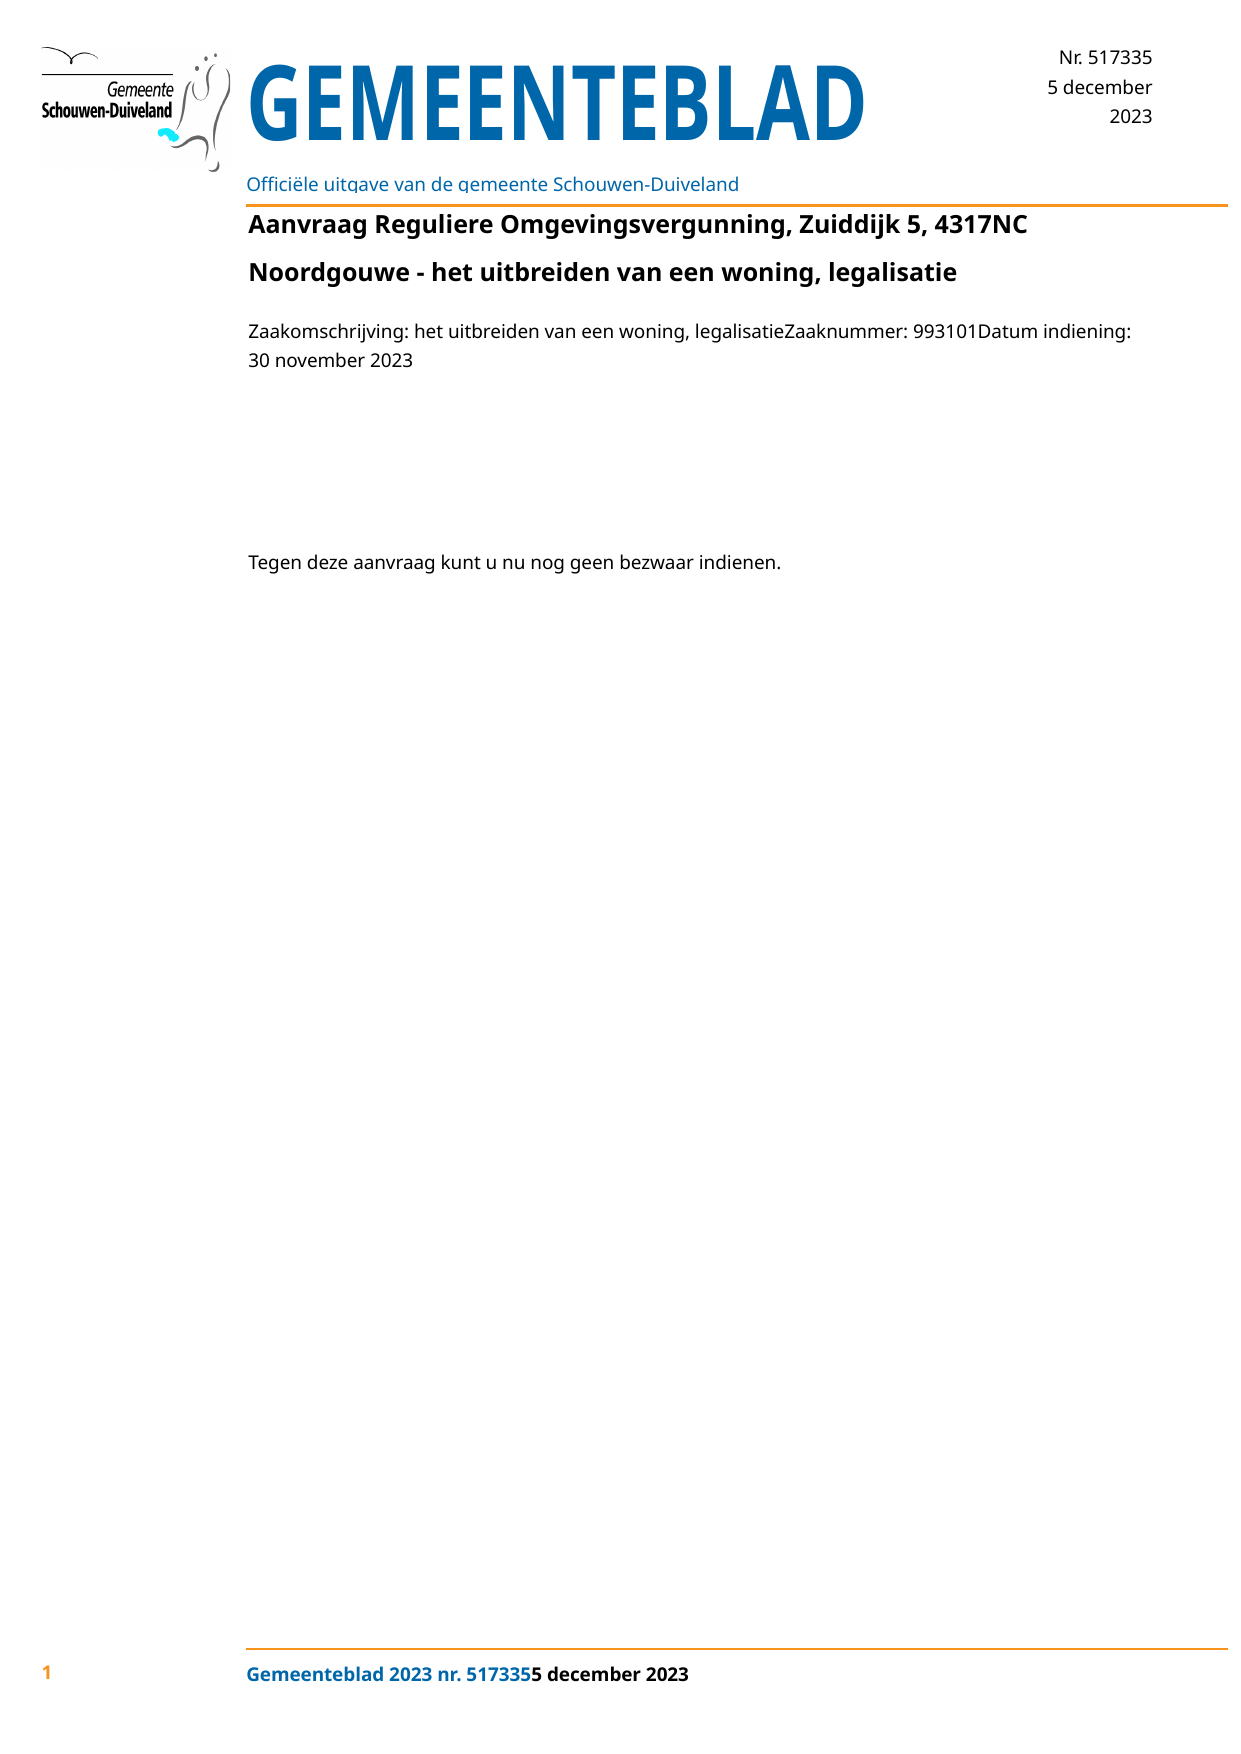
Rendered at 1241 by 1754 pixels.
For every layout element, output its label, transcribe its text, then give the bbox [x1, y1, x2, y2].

picture [41, 47, 231, 172]
text Aanvraag Reguliere Omgevingsvergunning, Zuiddijk 5, 4317NC Noordgouwe - het uitbreiden van een woning, legalisatie [248, 207, 1152, 288]
text Tegen deze aanvraag kunt u nu nog geen bezwaar indienen. [248, 549, 1152, 575]
text Zaakomschrijving: het uitbreiden van een woning, legalisatieZaaknummer: 993101Datum indiening: 30 november 2023 [248, 318, 1152, 373]
